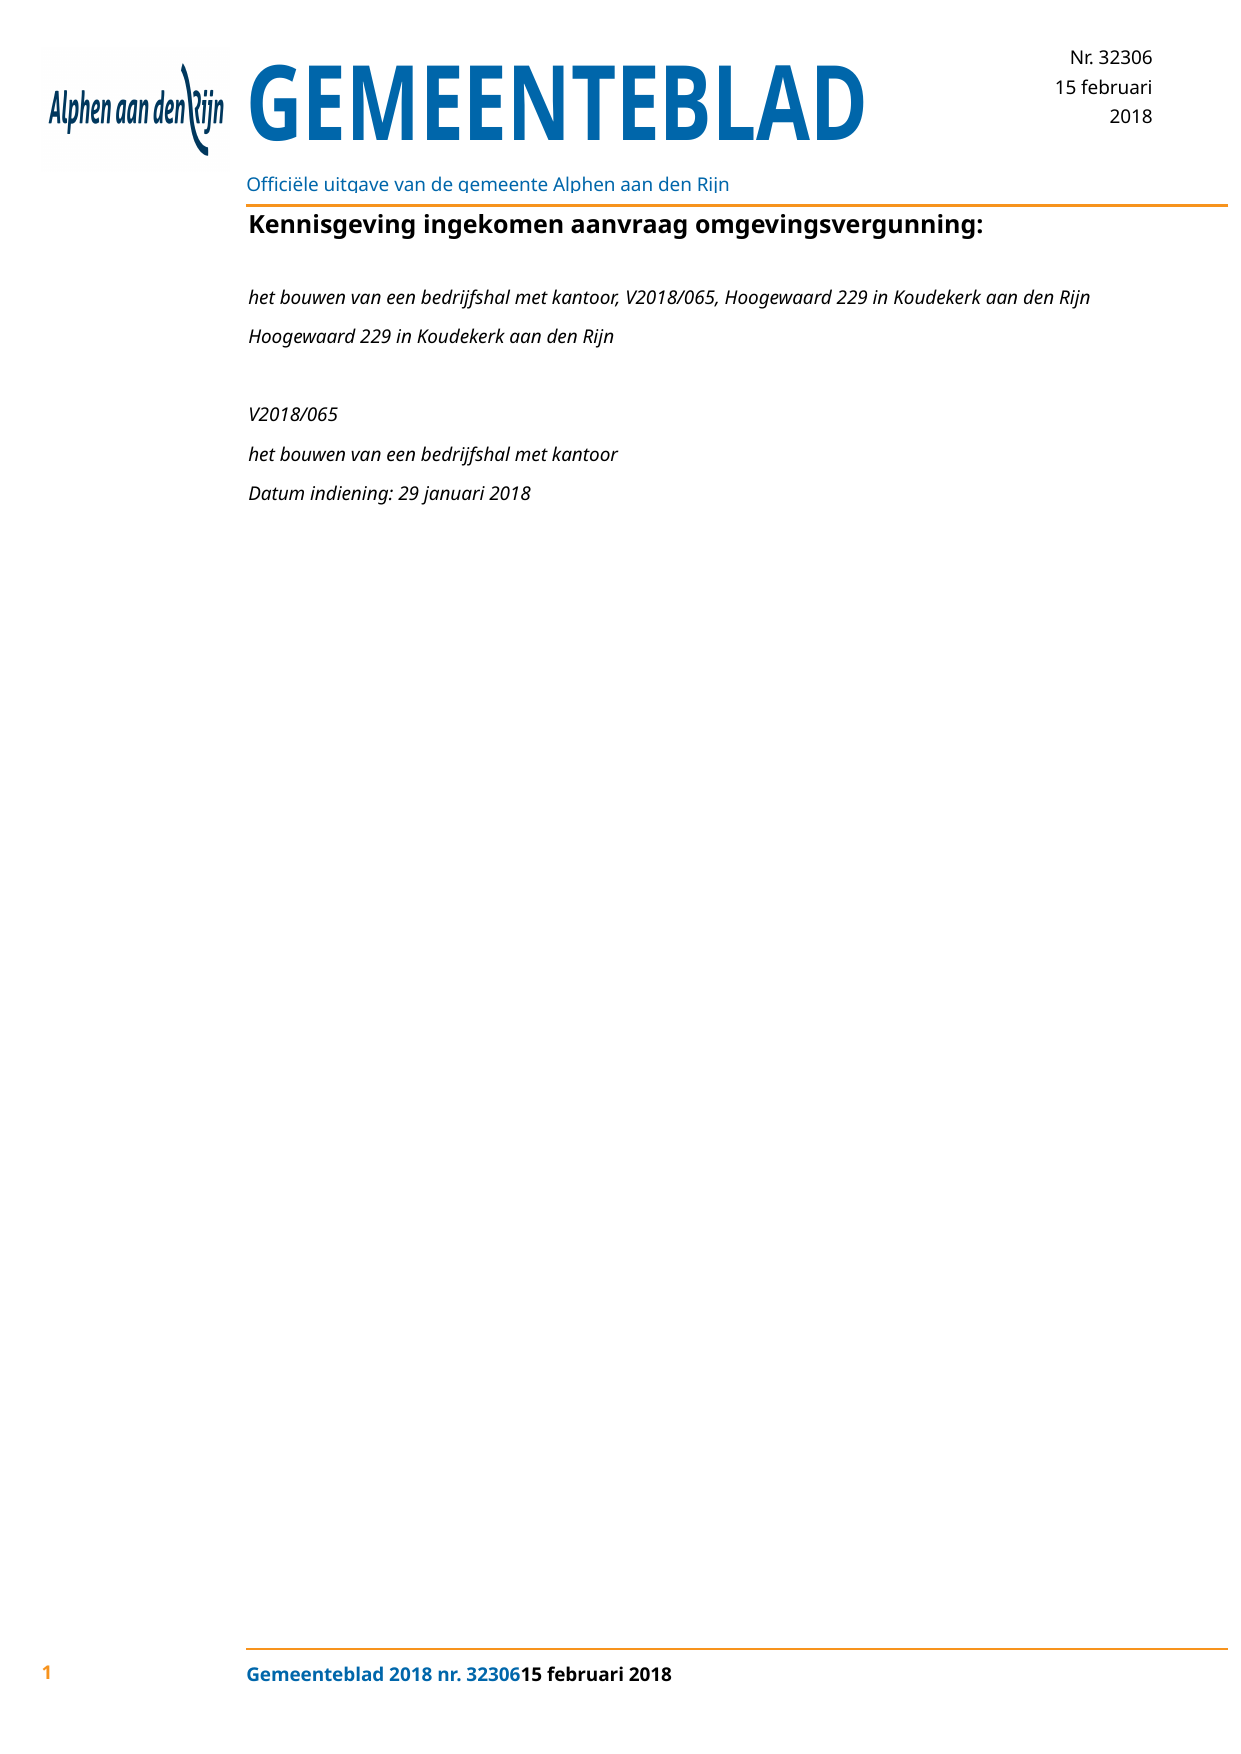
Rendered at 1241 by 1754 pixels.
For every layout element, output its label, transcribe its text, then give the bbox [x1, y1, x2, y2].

text het bouwen van een bedrijfshal met kantoor [248, 441, 1152, 467]
text het bouwen van een bedrijfshal met kantoor, V2018/065, Hoogewaard 229 in Koudekerk aan den Rijn [248, 284, 1152, 309]
text Hoogewaard 229 in Koudekerk aan den Rijn [248, 323, 1152, 349]
text Datum indiening: 29 januari 2018 [248, 480, 1152, 506]
picture [41, 47, 231, 172]
text V2018/065 [248, 402, 1152, 427]
text Kennisgeving ingekomen aanvraag omgevingsvergunning: [248, 207, 1152, 241]
